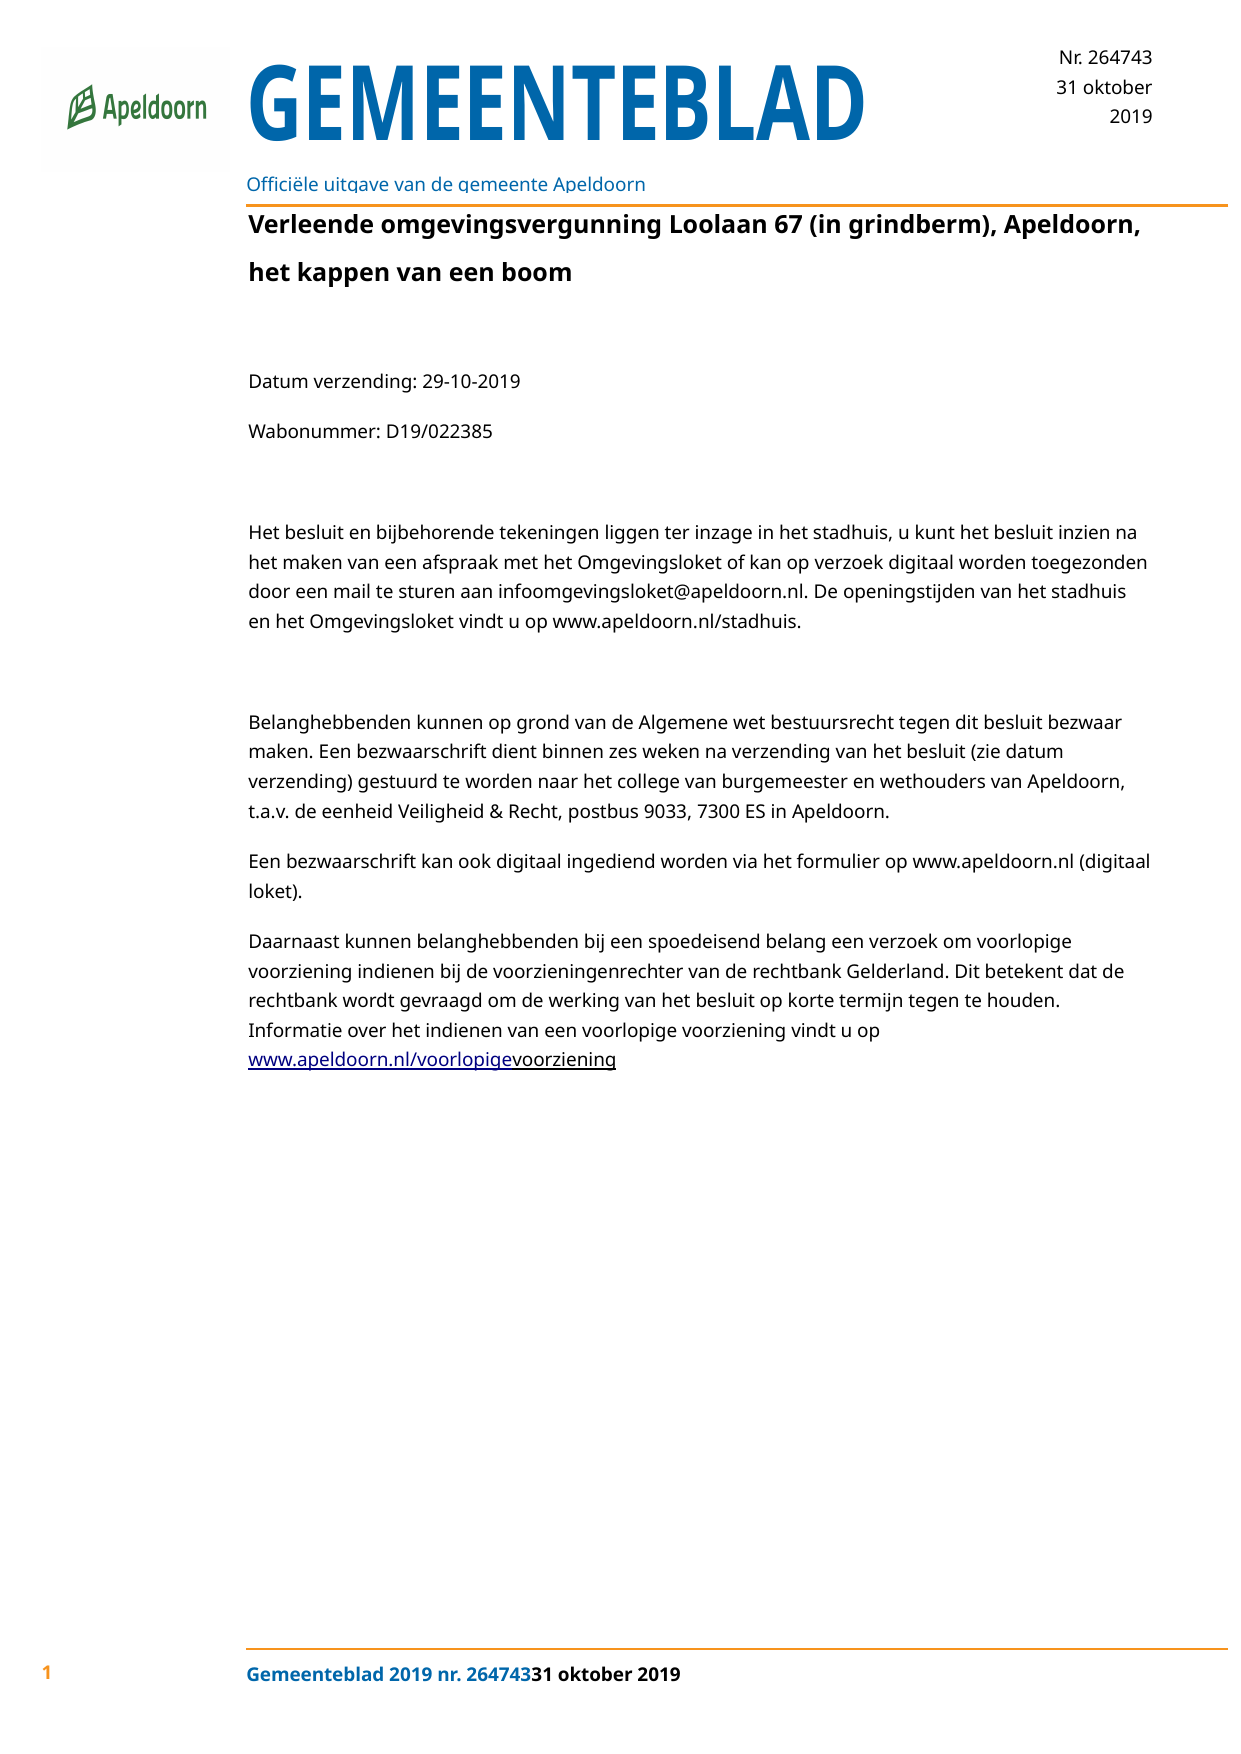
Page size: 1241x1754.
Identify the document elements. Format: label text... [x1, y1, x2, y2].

text Wabonummer: D19/022385 [248, 419, 1152, 444]
text Het besluit en bijbehorende tekeningen liggen ter inzage in het stadhuis, u kunt het besluit inzien na het maken van een afspraak met het Omgevingsloket of kan op verzoek digitaal worden toegezonden door een mail te sturen aan infoomgevingsloket@apeldoorn.nl. De openingstijden van het stadhuis en het Omgevingsloket vindt u op www.apeldoorn.nl/stadhuis. [248, 519, 1152, 634]
picture [41, 47, 231, 172]
text Verleende omgevingsvergunning Loolaan 67 (in grindberm), Apeldoorn, het kappen van een boom [248, 207, 1152, 288]
text Daarnaast kunnen belanghebbenden bij een spoedeisend belang een verzoek om voorlopige voorziening indienen bij de voorzieningenrechter van de rechtbank Gelderland. Dit betekent dat de rechtbank wordt gevraagd om de werking van het besluit op korte termijn tegen te houden. Informatie over het indienen van een voorlopige voorziening vindt u op www.apeldoorn.nl/voorlopigevoorziening [248, 928, 1152, 1072]
text Belanghebbenden kunnen op grond van de Algemene wet bestuursrecht tegen dit besluit bezwaar maken. Een bezwaarschrift dient binnen zes weken na verzending van het besluit (zie datum verzending) gestuurd te worden naar het college van burgemeester en wethouders van Apeldoorn, t.a.v. de eenheid Veiligheid & Recht, postbus 9033, 7300 ES in Apeldoorn. [248, 709, 1152, 824]
text Datum verzending: 29-10-2019 [248, 368, 1152, 394]
text Een bezwaarschrift kan ook digitaal ingediend worden via het formulier op www.apeldoorn.nl (digitaal loket). [248, 848, 1152, 904]
